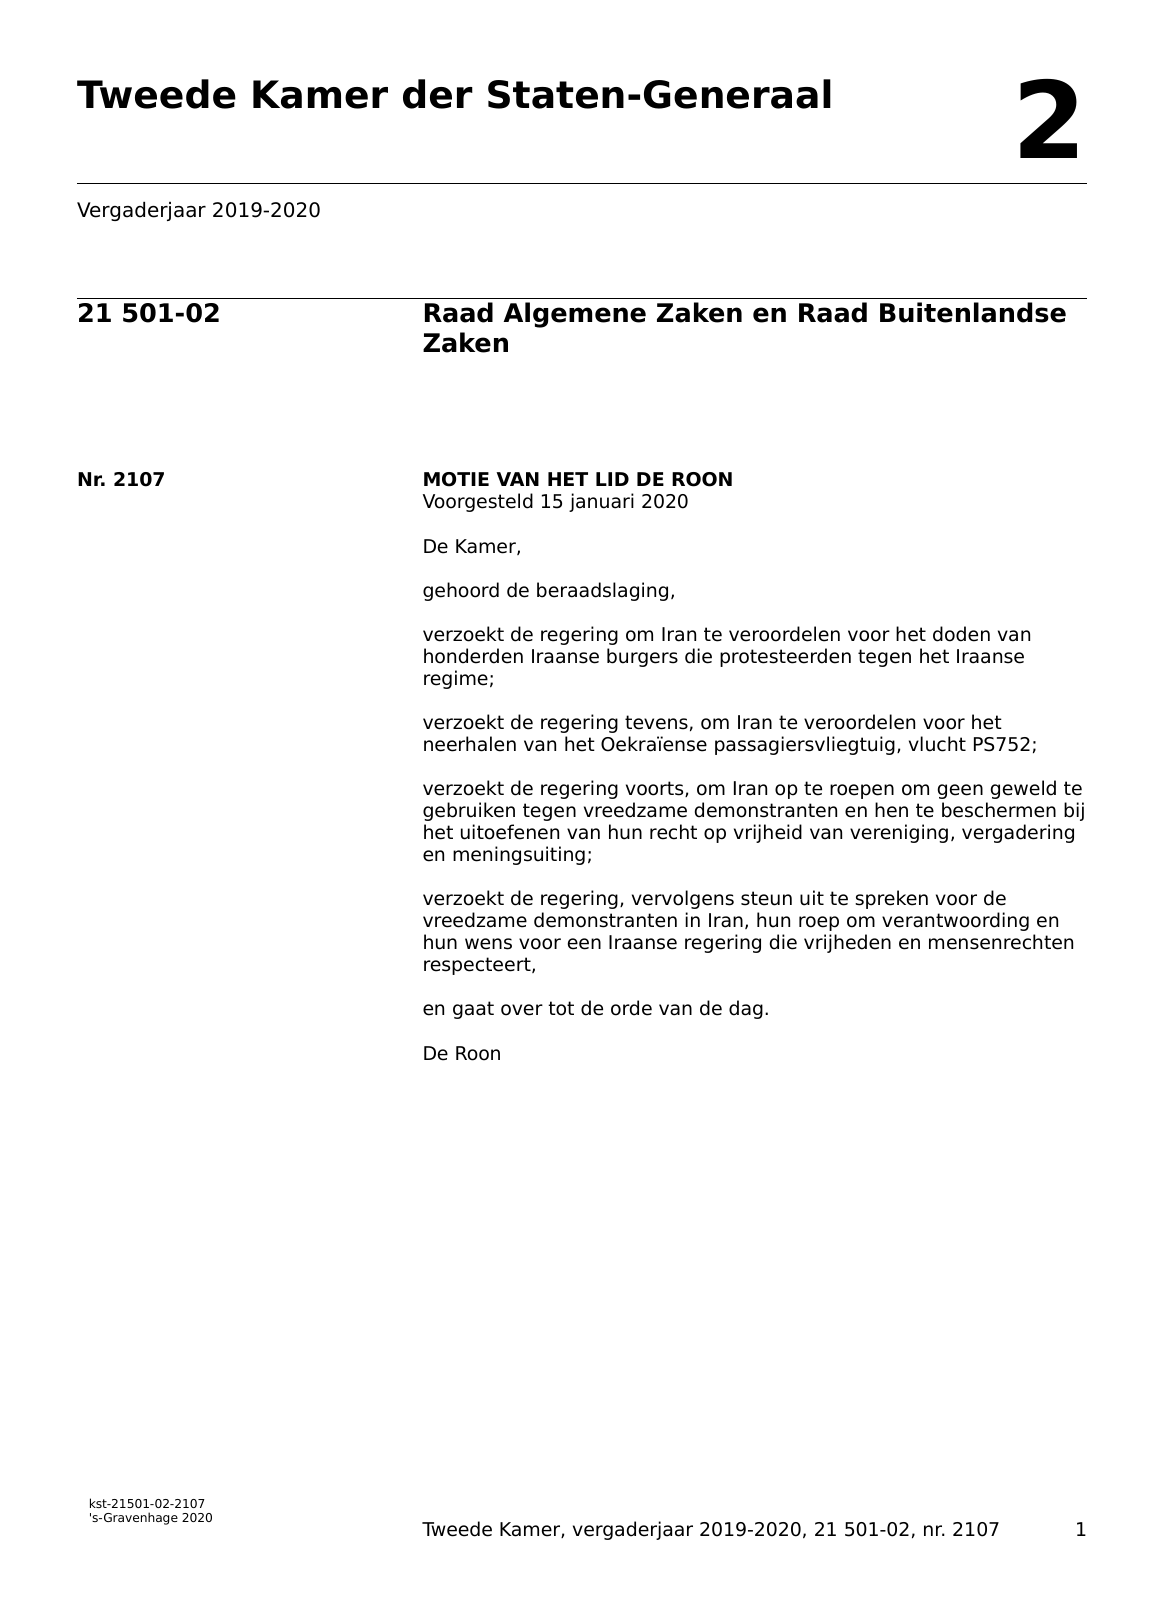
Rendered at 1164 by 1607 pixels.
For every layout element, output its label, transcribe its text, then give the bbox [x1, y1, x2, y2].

text verzoekt de regering voorts, om Iran op te roepen om geen geweld te gebruiken tegen vreedzame demonstranten en hen te beschermen bij het uitoefenen van hun recht op vrijheid van vereniging, vergadering en meningsuiting; [422, 778, 1087, 866]
text verzoekt de regering, vervolgens steun uit te spreken voor de vreedzame demonstranten in Iran, hun roep om verantwoording en hun wens voor een Iraanse regering die vrijheden en mensenrechten respecteert, [422, 888, 1087, 976]
text verzoekt de regering om Iran te veroordelen voor het doden van honderden Iraanse burgers die protesteerden tegen het Iraanse regime; [422, 624, 1087, 690]
text 's-Gravenhage 2020 [88, 1511, 323, 1525]
text De Kamer, [422, 536, 1087, 557]
table_cell Vergaderjaar 2019-2020 [77, 184, 1087, 298]
table_header Tweede Kamer der Staten-Generaal [77, 59, 886, 183]
text verzoekt de regering tevens, om Iran te veroordelen voor het neerhalen van het Oekraïense passagiersvliegtuig, vlucht PS752; [422, 712, 1087, 756]
subtitle Nr. 2107 MOTIE VAN HET LID DE ROON [77, 469, 1087, 491]
text De Roon [422, 1042, 1087, 1064]
text en gaat over tot de orde van de dag. [422, 998, 1087, 1020]
text kst-21501-02-2107 [88, 1497, 323, 1511]
table_header 2 [886, 59, 1087, 183]
text Voorgesteld 15 januari 2020 [422, 491, 1087, 513]
subtitle 21 501-02 Raad Algemene Zaken en Raad Buitenlandse Zaken [77, 299, 1087, 358]
text gehoord de beraadslaging, [422, 580, 1087, 602]
